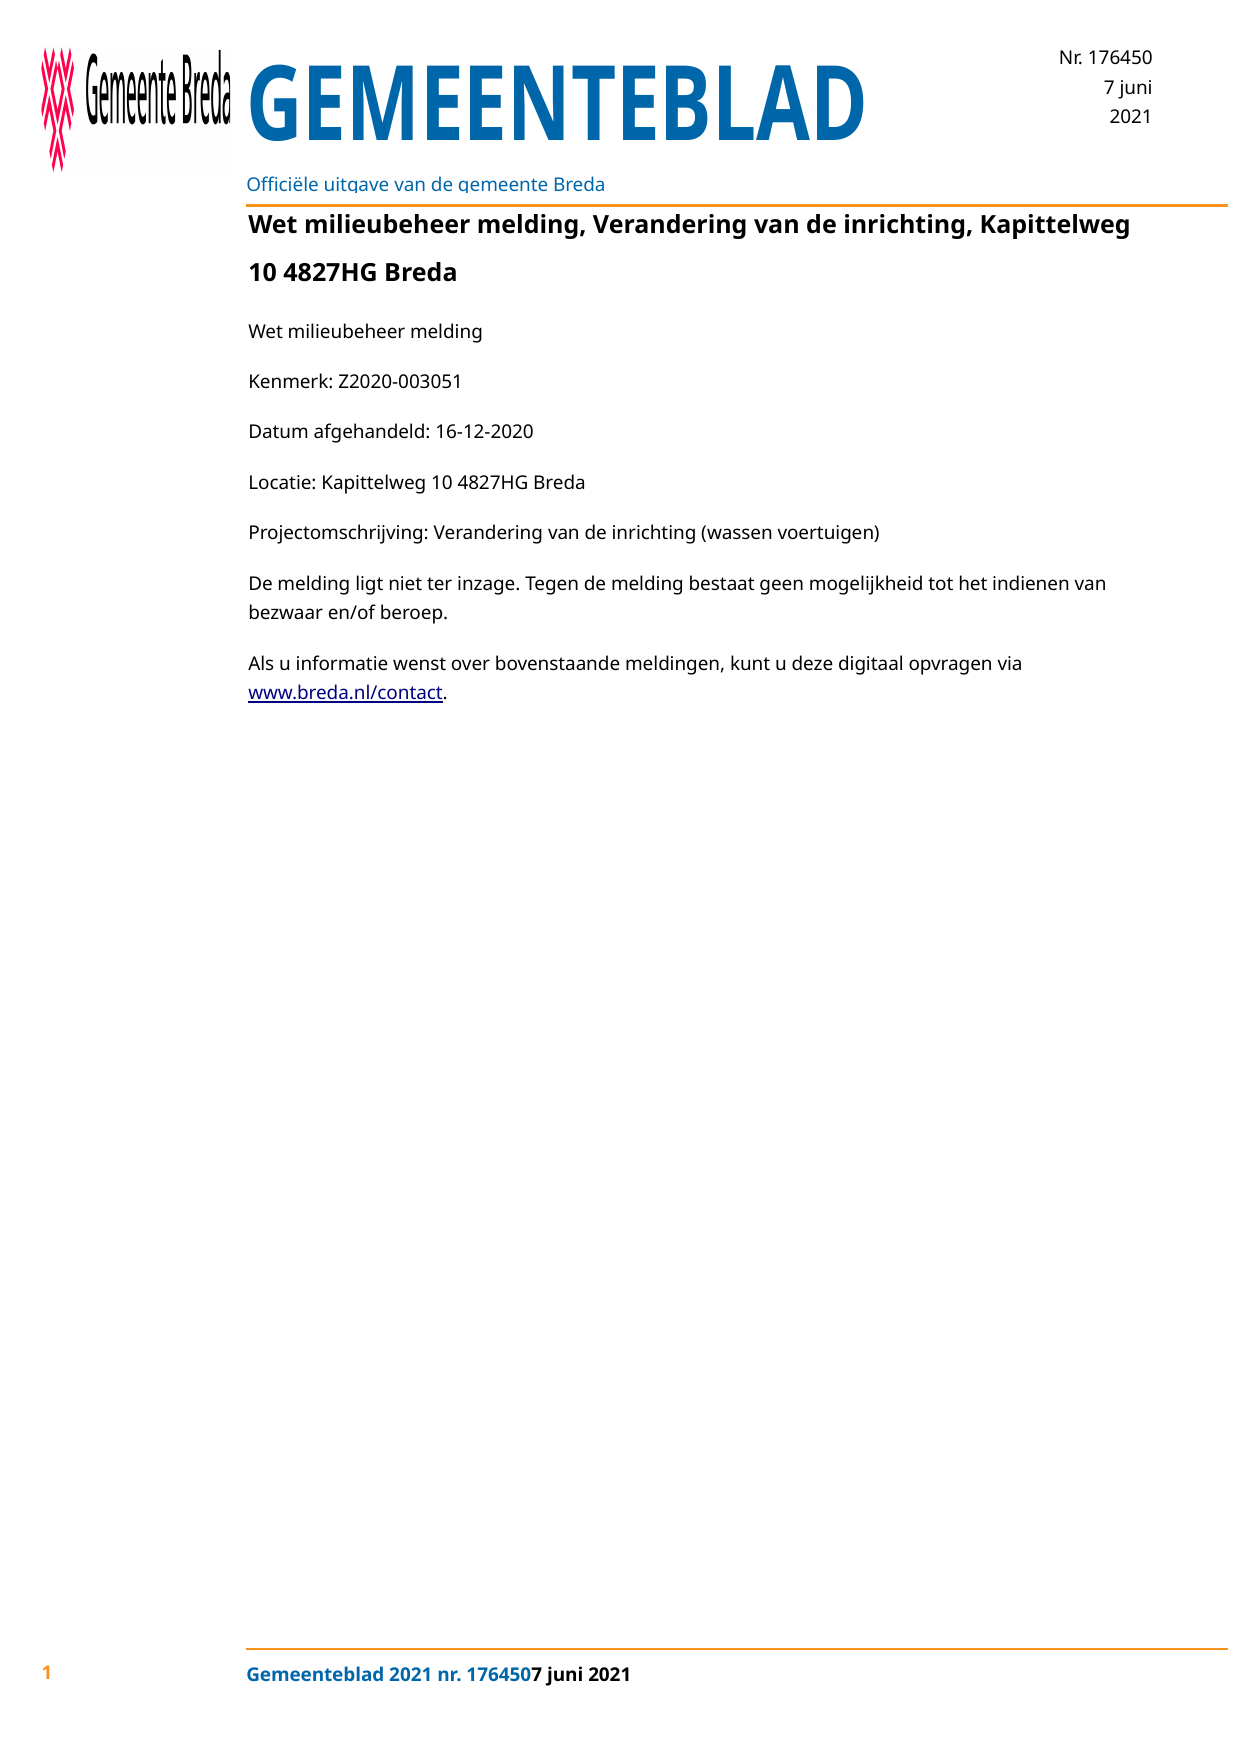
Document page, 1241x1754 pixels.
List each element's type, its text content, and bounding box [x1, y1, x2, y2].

text De melding ligt niet ter inzage. Tegen de melding bestaat geen mogelijkheid tot het indienen van bezwaar en/of beroep. [248, 570, 1152, 625]
text Wet milieubeheer melding, Verandering van de inrichting, Kapittelweg 10 4827HG Breda [248, 207, 1152, 288]
text Kenmerk: Z2020-003051 [248, 368, 1152, 394]
text Datum afgehandeld: 16-12-2020 [248, 419, 1152, 444]
text Projectomschrijving: Verandering van de inrichting (wassen voertuigen) [248, 519, 1152, 545]
picture [41, 47, 231, 172]
text Wet milieubeheer melding [248, 318, 1152, 344]
text Locatie: Kapittelweg 10 4827HG Breda [248, 469, 1152, 495]
text Als u informatie wenst over bovenstaande meldingen, kunt u deze digitaal opvragen via www.breda.nl/contact. [248, 650, 1152, 705]
